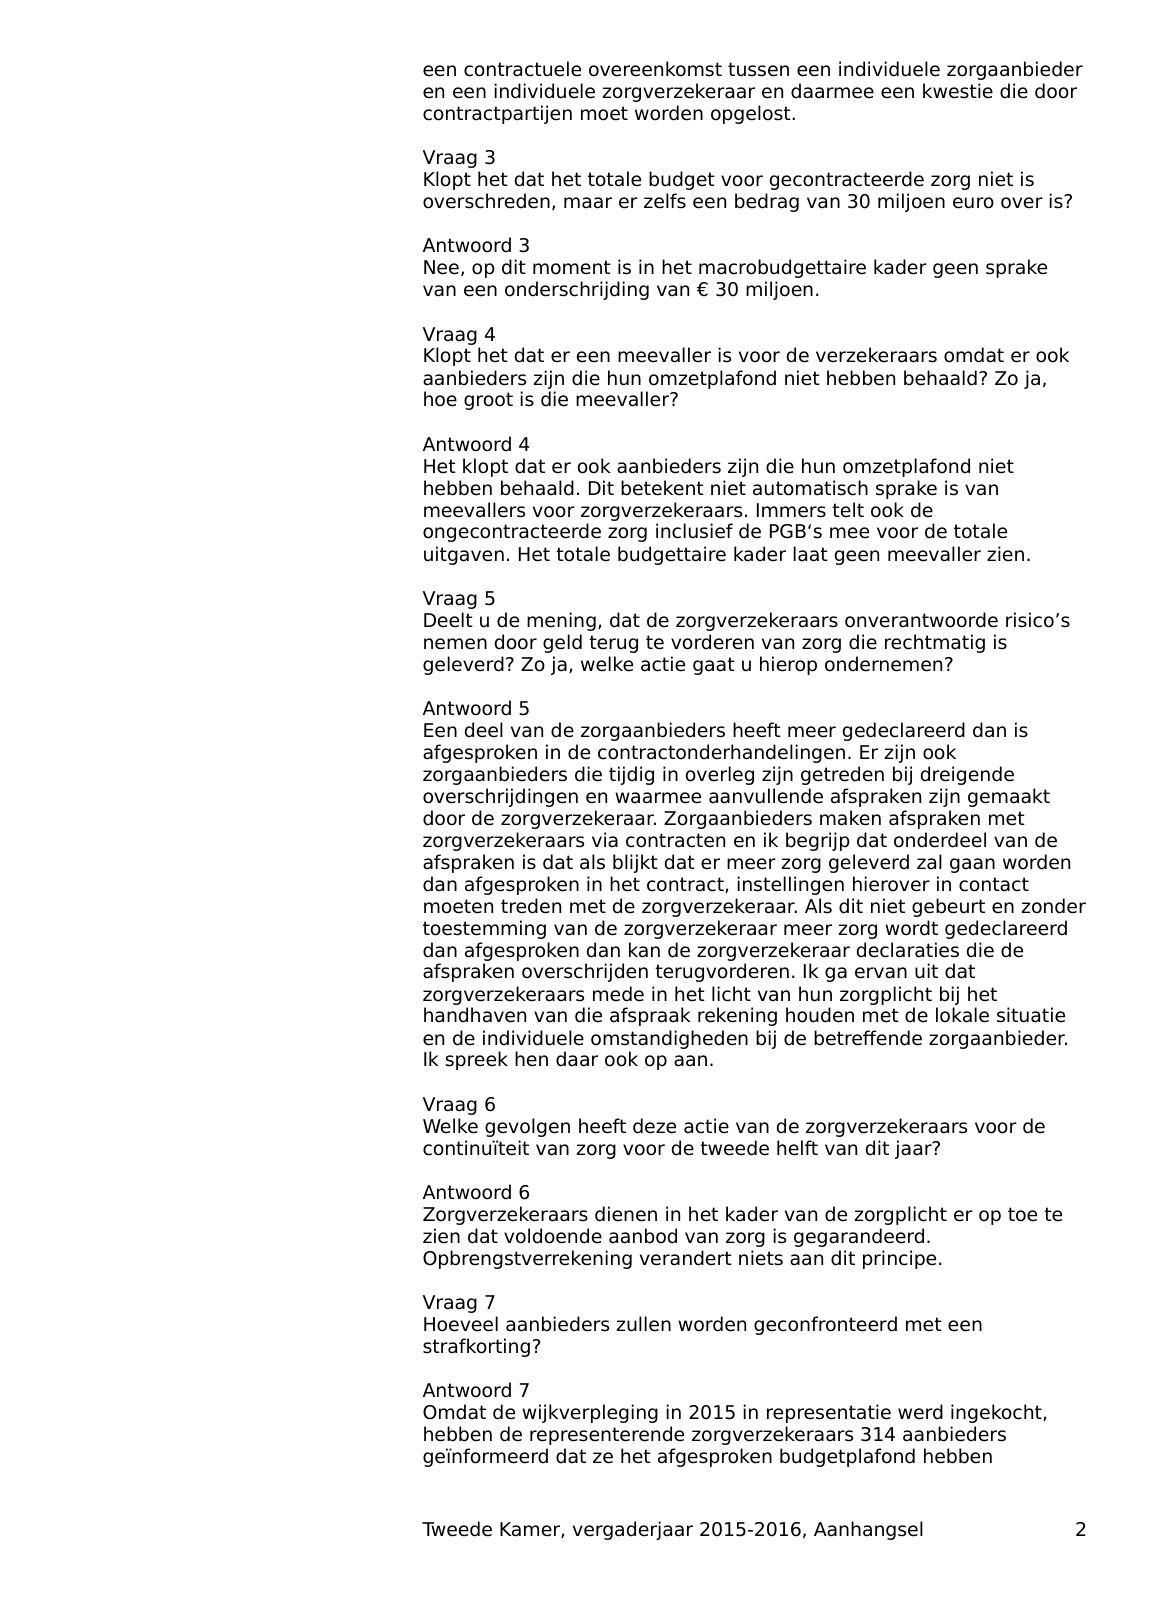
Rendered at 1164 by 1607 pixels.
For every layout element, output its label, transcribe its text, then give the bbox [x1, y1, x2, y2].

text Hoeveel aanbieders zullen worden geconfronteerd met een strafkorting? [422, 1314, 1087, 1358]
text Vraag 5 [422, 588, 1087, 609]
text Antwoord 3 [422, 235, 1087, 257]
text Antwoord 5 [422, 698, 1087, 720]
text Vraag 6 [422, 1093, 1087, 1116]
text Een deel van de zorgaanbieders heeft meer gedeclareerd dan is afgesproken in de contractonderhandelingen. Er zijn ook zorgaanbieders die tijdig in overleg zijn getreden bij dreigende overschrijdingen en waarmee aanvullende afspraken zijn gemaakt door de zorgverzekeraar. Zorgaanbieders maken afspraken met zorgverzekeraars via contracten en ik begrijp dat onderdeel van de afspraken is dat als blijkt dat er meer zorg geleverd zal gaan worden dan afgesproken in het contract, instellingen hierover in contact moeten treden met de zorgverzekeraar. Als dit niet gebeurt en zonder toestemming van de zorgverzekeraar meer zorg wordt gedeclareerd dan afgesproken dan kan de zorgverzekeraar declaraties die de afspraken overschrijden terugvorderen. Ik ga ervan uit dat zorgverzekeraars mede in het licht van hun zorgplicht bij het handhaven van die afspraak rekening houden met de lokale situatie en de individuele omstandigheden bij de betreffende zorgaanbieder. Ik spreek hen daar ook op aan. [422, 720, 1087, 1071]
text Zorgverzekeraars dienen in het kader van de zorgplicht er op toe te zien dat voldoende aanbod van zorg is gegarandeerd. Opbrengstverrekening verandert niets aan dit principe. [422, 1204, 1087, 1269]
text Vraag 7 [422, 1292, 1087, 1314]
text Antwoord 7 [422, 1380, 1087, 1402]
text Het klopt dat er ook aanbieders zijn die hun omzetplafond niet hebben behaald. Dit betekent niet automatisch sprake is van meevallers voor zorgverzekeraars. Immers telt ook de ongecontracteerde zorg inclusief de PGB‘s mee voor de totale uitgaven. Het totale budgettaire kader laat geen meevaller zien. [422, 456, 1087, 565]
text Antwoord 4 [422, 433, 1087, 456]
text Klopt het dat er een meevaller is voor de verzekeraars omdat er ook aanbieders zijn die hun omzetplafond niet hebben behaald? Zo ja, hoe groot is die meevaller? [422, 345, 1087, 411]
text Deelt u de mening, dat de zorgverzekeraars onverantwoorde risico’s nemen door geld terug te vorderen van zorg die rechtmatig is geleverd? Zo ja, welke actie gaat u hierop ondernemen? [422, 609, 1087, 676]
text een contractuele overeenkomst tussen een individuele zorgaanbieder en een individuele zorgverzekeraar en daarmee een kwestie die door contractpartijen moet worden opgelost. [422, 59, 1087, 125]
text Vraag 4 [422, 323, 1087, 345]
text Vraag 3 [422, 147, 1087, 169]
text Klopt het dat het totale budget voor gecontracteerde zorg niet is overschreden, maar er zelfs een bedrag van 30 miljoen euro over is? [422, 169, 1087, 213]
text Antwoord 6 [422, 1182, 1087, 1204]
text Omdat de wijkverpleging in 2015 in representatie werd ingekocht, hebben de representerende zorgverzekeraars 314 aanbieders geïnformeerd dat ze het afgesproken budgetplafond hebben [422, 1402, 1087, 1468]
text Welke gevolgen heeft deze actie van de zorgverzekeraars voor de continuïteit van zorg voor de tweede helft van dit jaar? [422, 1116, 1087, 1159]
text Nee, op dit moment is in het macrobudgettaire kader geen sprake van een onderschrijding van € 30 miljoen. [422, 257, 1087, 301]
